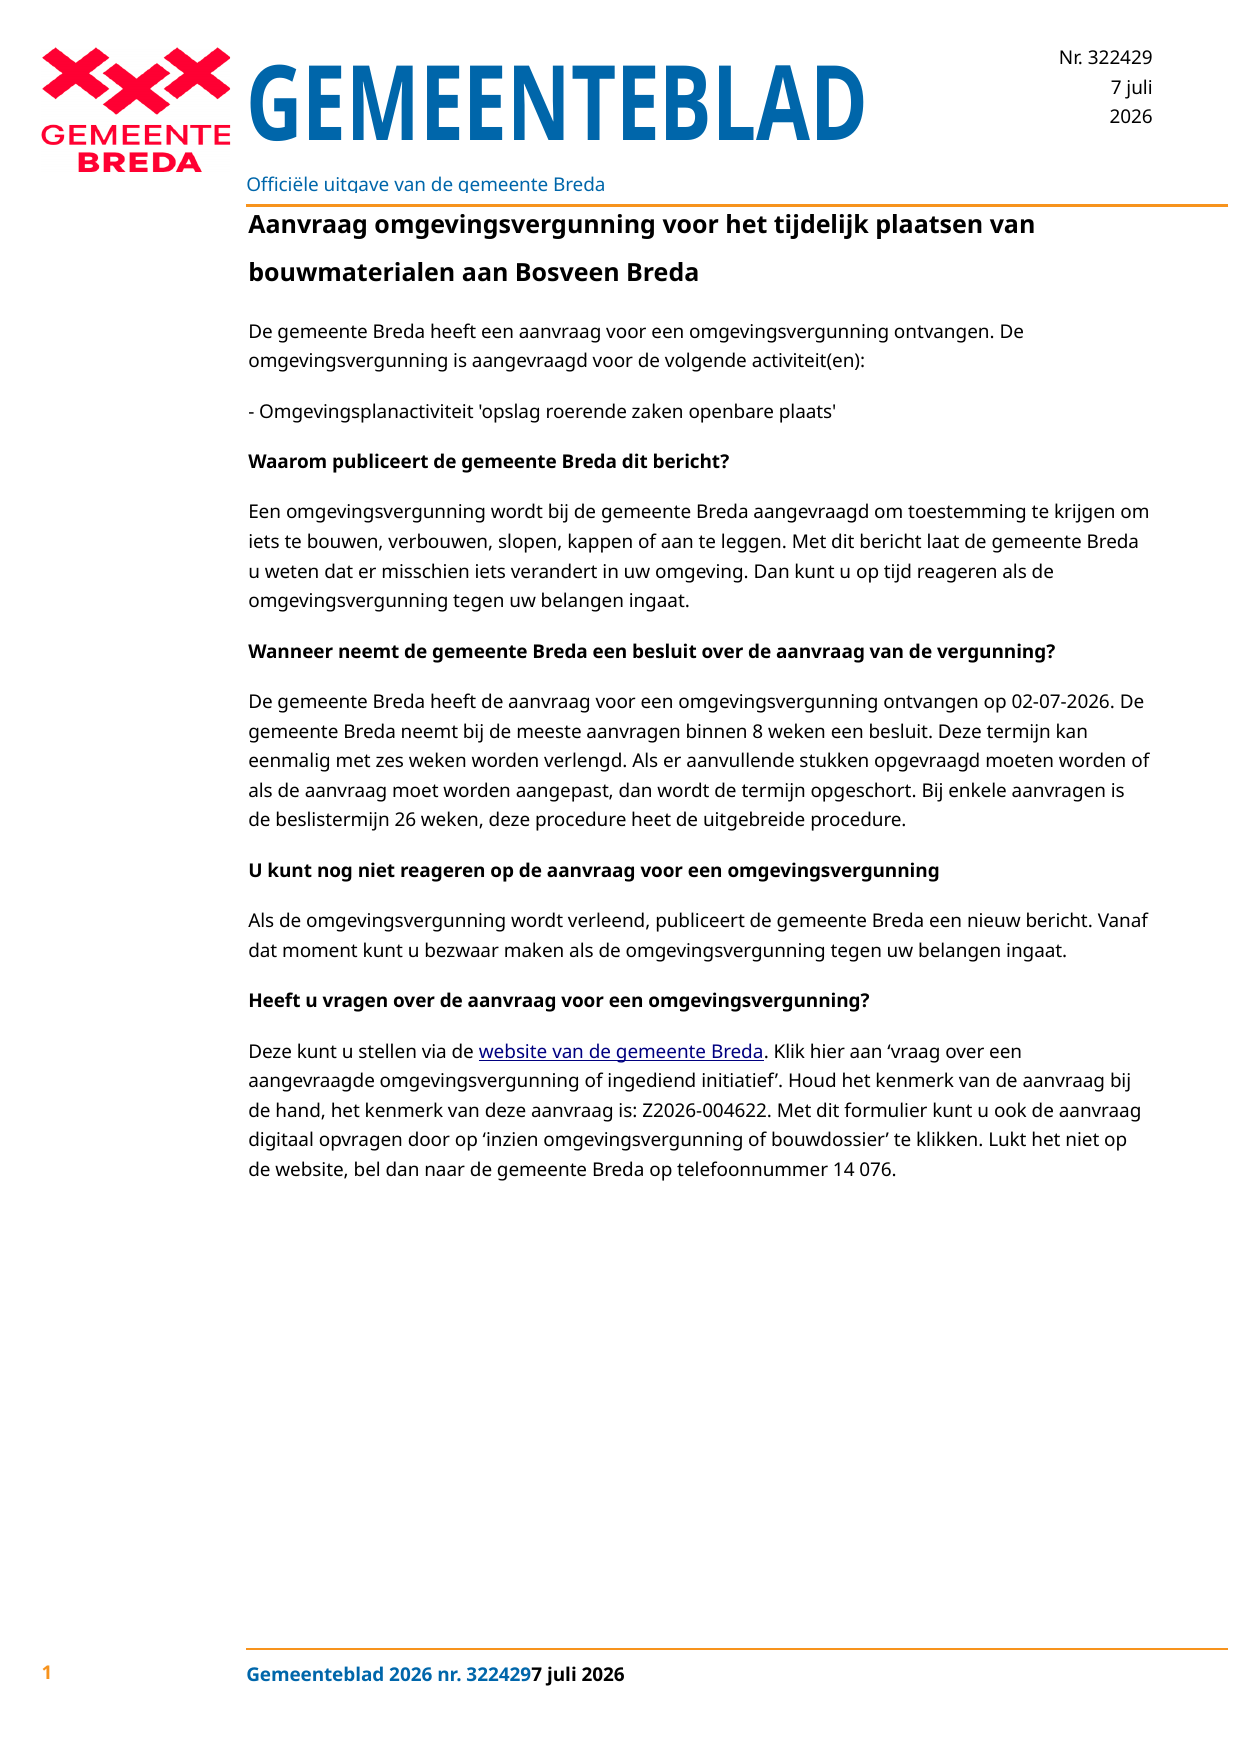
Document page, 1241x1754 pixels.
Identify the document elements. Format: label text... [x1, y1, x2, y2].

text Een omgevingsvergunning wordt bij de gemeente Breda aangevraagd om toestemming te krijgen om iets te bouwen, verbouwen, slopen, kappen of aan te leggen. Met dit bericht laat de gemeente Breda u weten dat er misschien iets verandert in uw omgeving. Dan kunt u op tijd reageren als de omgevingsvergunning tegen uw belangen ingaat. [248, 499, 1152, 613]
text - Omgevingsplanactiviteit 'opslag roerende zaken openbare plaats' [248, 398, 1152, 424]
text Als de omgevingsvergunning wordt verleend, publiceert de gemeente Breda een nieuw bericht. Vanaf dat moment kunt u bezwaar maken als de omgevingsvergunning tegen uw belangen ingaat. [248, 907, 1152, 963]
text Heeft u vragen over de aanvraag voor een omgevingsvergunning? [248, 987, 1152, 1013]
text Deze kunt u stellen via de website van de gemeente Breda. Klik hier aan ‘vraag over een aangevraagde omgevingsvergunning of ingediend initiatief’. Houd het kenmerk van de aanvraag bij de hand, het kenmerk van deze aanvraag is: Z2026-004622. Met dit formulier kunt u ook de aanvraag digitaal opvragen door op ‘inzien omgevingsvergunning of bouwdossier’ te klikken. Lukt het niet op de website, bel dan naar de gemeente Breda op telefoonnummer 14 076. [248, 1038, 1152, 1182]
text Aanvraag omgevingsvergunning voor het tijdelijk plaatsen van bouwmaterialen aan Bosveen Breda [248, 207, 1152, 288]
text De gemeente Breda heeft de aanvraag voor een omgevingsvergunning ontvangen op 02-07-2026. De gemeente Breda neemt bij de meeste aanvragen binnen 8 weken een besluit. Deze termijn kan eenmalig met zes weken worden verlengd. Als er aanvullende stukken opgevraagd moeten worden of als de aanvraag moet worden aangepast, dan wordt de termijn opgeschort. Bij enkele aanvragen is de beslistermijn 26 weken, deze procedure heet de uitgebreide procedure. [248, 688, 1152, 832]
text Wanneer neemt de gemeente Breda een besluit over de aanvraag van de vergunning? [248, 638, 1152, 664]
picture [41, 47, 231, 172]
text De gemeente Breda heeft een aanvraag voor een omgevingsvergunning ontvangen. De omgevingsvergunning is aangevraagd voor de volgende activiteit(en): [248, 318, 1152, 373]
text U kunt nog niet reageren op de aanvraag voor een omgevingsvergunning [248, 857, 1152, 883]
text Waarom publiceert de gemeente Breda dit bericht? [248, 448, 1152, 474]
